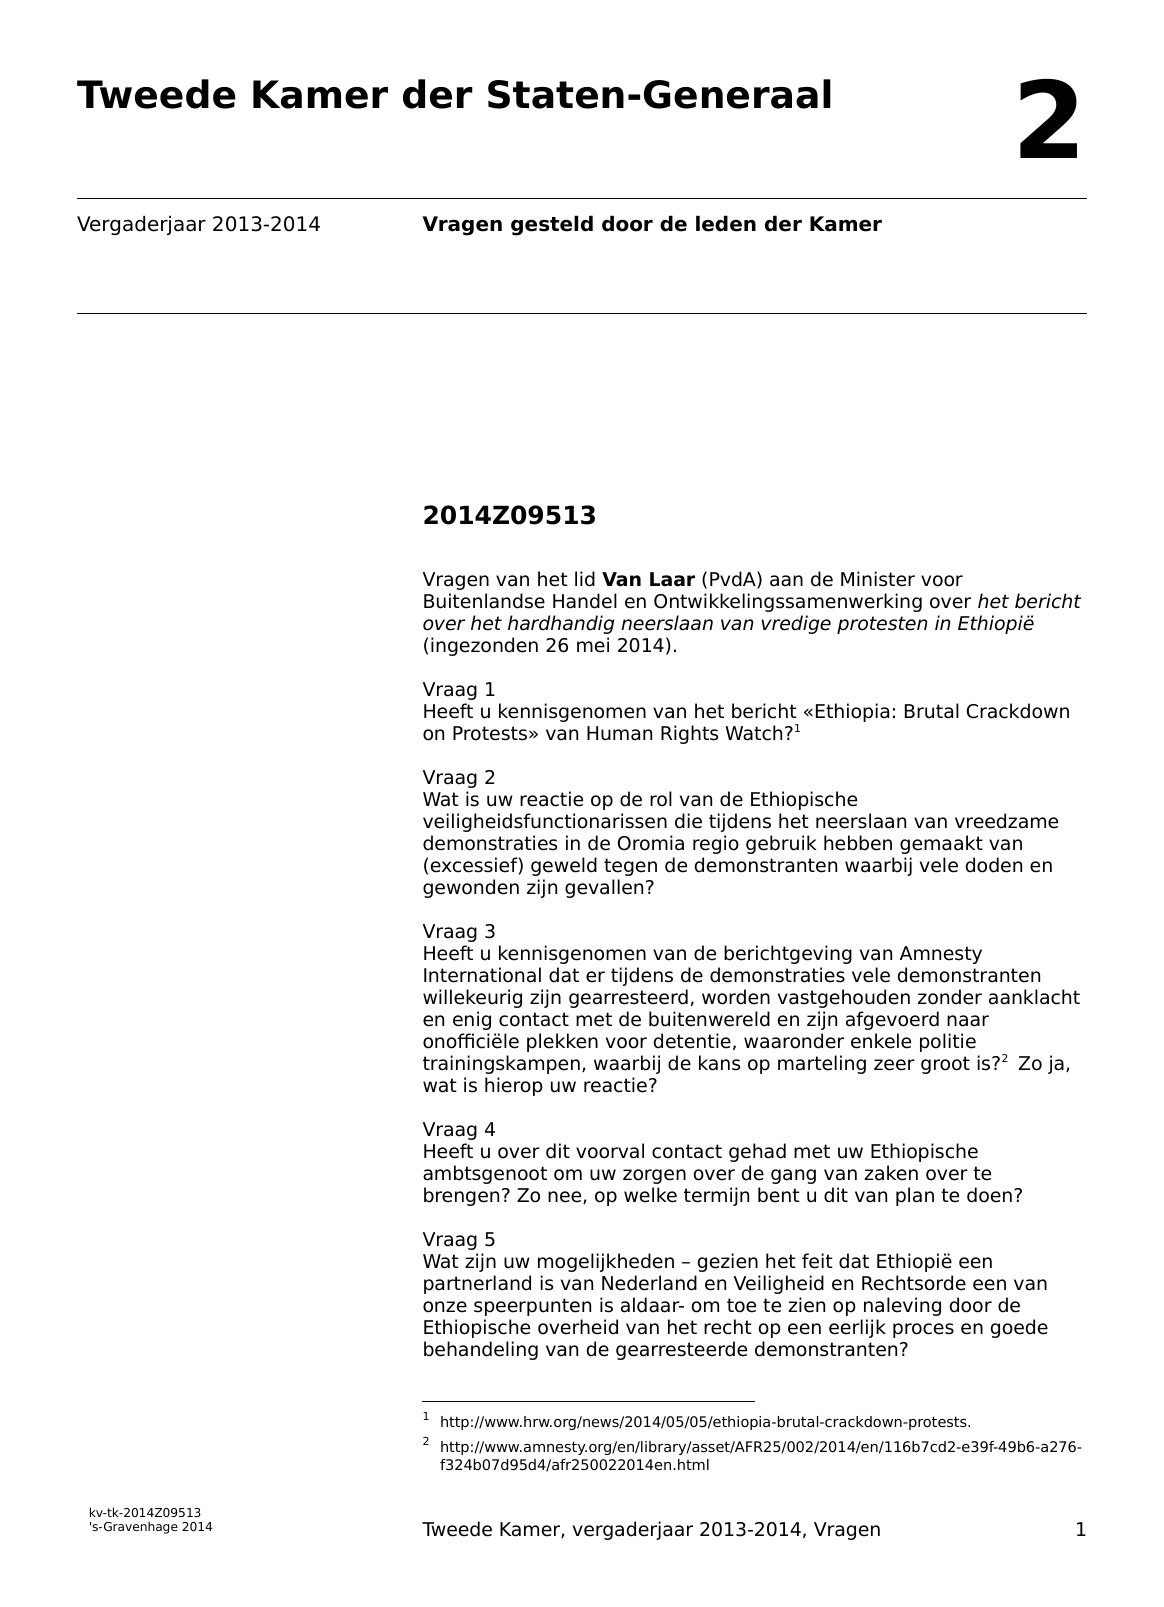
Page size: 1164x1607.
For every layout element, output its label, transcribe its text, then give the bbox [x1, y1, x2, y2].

text Heeft u kennisgenomen van de berichtgeving van Amnesty International dat er tijdens de demonstraties vele demonstranten willekeurig zijn gearresteerd, worden vastgehouden zonder aanklacht en enig contact met de buitenwereld en zijn afgevoerd naar onofficiële plekken voor detentie, waaronder enkele politie trainingskampen, waarbij de kans op marteling zeer groot is? Zo ja, wat is hierop uw reactie? [422, 943, 1087, 1097]
text Vraag 3 [422, 921, 1087, 943]
text Vraag 2 [422, 767, 1087, 789]
text 's-Gravenhage 2014 [88, 1520, 323, 1534]
table_header Tweede Kamer der Staten-Generaal [77, 59, 886, 198]
text Wat is uw reactie op de rol van de Ethiopische veiligheidsfunctionarissen die tijdens het neerslaan van vreedzame demonstraties in de Oromia regio gebruik hebben gemaakt van (excessief) geweld tegen de demonstranten waarbij vele doden en gewonden zijn gevallen? [422, 789, 1087, 899]
text Vragen van het lid Van Laar (PvdA) aan de Minister voor Buitenlandse Handel en Ontwikkelingssamenwerking over het bericht over het hardhandig neerslaan van vredige protesten in Ethiopië (ingezonden 26 mei 2014). [422, 569, 1087, 657]
text http://www.amnesty.org/en/library/asset/AFR25/002/2014/en/116b7cd2-e39f-49b6-a276-f324b07d95d4/afr250022014en.html [422, 1435, 1087, 1474]
text 2014Z09513 [422, 501, 1087, 531]
text Wat zijn uw mogelijkheden – gezien het feit dat Ethiopië een partnerland is van Nederland en Veiligheid en Rechtsorde een van onze speerpunten is aldaar- om toe te zien op naleving door de Ethiopische overheid van het recht op een eerlijk proces en goede behandeling van de gearresteerde demonstranten? [422, 1251, 1087, 1361]
text Heeft u kennisgenomen van het bericht «Ethiopia: Brutal Crackdown on Protests» van Human Rights Watch? [422, 701, 1087, 745]
text Heeft u over dit voorval contact gehad met uw Ethiopische ambtsgenoot om uw zorgen over de gang van zaken over te brengen? Zo nee, op welke termijn bent u dit van plan te doen? [422, 1141, 1087, 1207]
text http://www.hrw.org/news/2014/05/05/ethiopia-brutal-crackdown-protests. [422, 1410, 1087, 1432]
text Vraag 4 [422, 1119, 1087, 1141]
table_cell Vergaderjaar 2013-2014 [77, 199, 422, 313]
table_header 2 [886, 59, 1087, 198]
text Vraag 5 [422, 1229, 1087, 1251]
text kv-tk-2014Z09513 [88, 1506, 323, 1520]
text Vraag 1 [422, 679, 1087, 701]
table_cell Vragen gesteld door de leden der Kamer [422, 199, 1087, 313]
